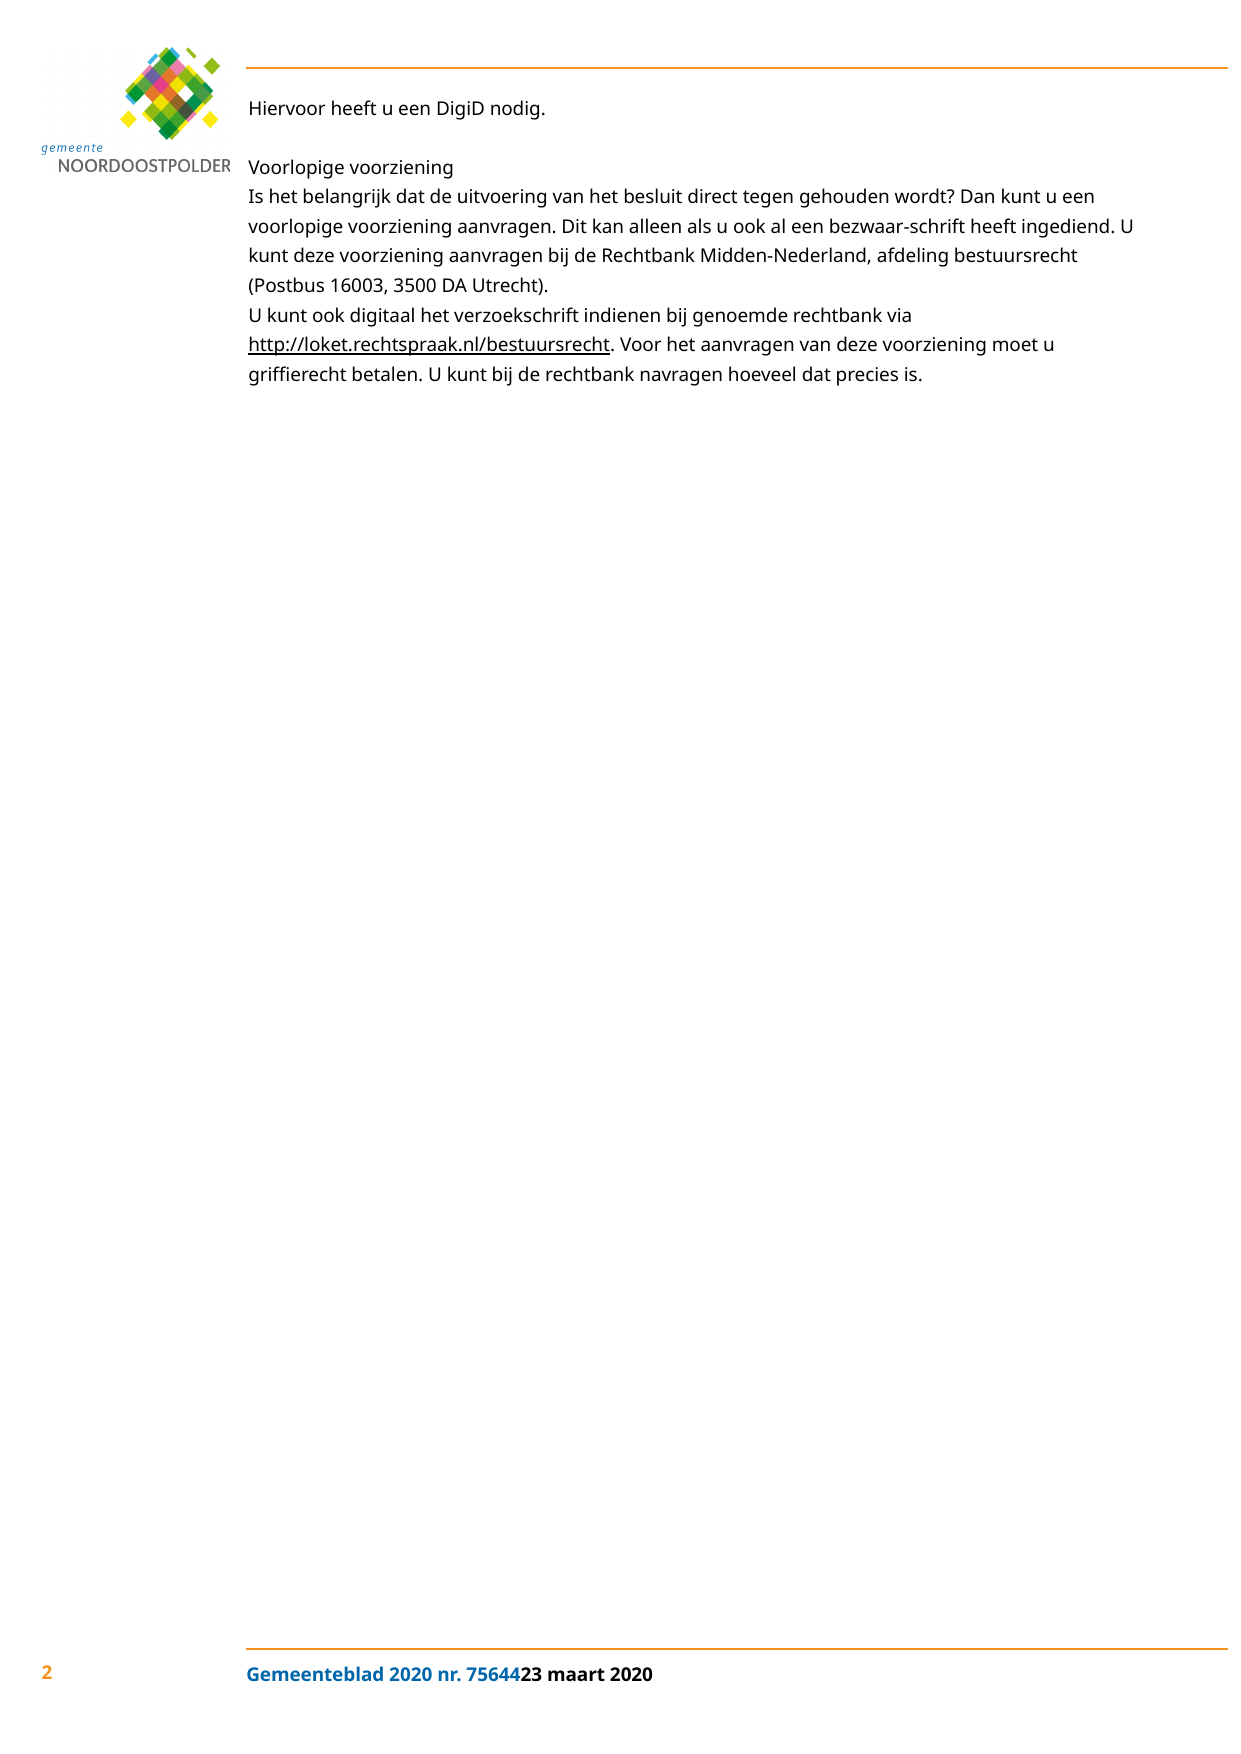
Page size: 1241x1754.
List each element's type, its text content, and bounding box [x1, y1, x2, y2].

picture [41, 47, 231, 172]
text U kunt ook digitaal het verzoekschrift indienen bij genoemde rechtbank via http://loket.rechtspraak.nl/bestuursrecht. Voor het aanvragen van deze voorziening moet u griffierecht betalen. U kunt bij de rechtbank navragen hoeveel dat precies is. [248, 302, 1152, 387]
text Voorlopige voorziening [248, 154, 1152, 180]
text Is het belangrijk dat de uitvoering van het besluit direct tegen gehouden wordt? Dan kunt u een voorlopige voorziening aanvragen. Dit kan alleen als u ook al een bezwaar-schrift heeft ingediend. U kunt deze voorziening aanvragen bij de Rechtbank Midden-Nederland, afdeling bestuursrecht (Postbus 16003, 3500 DA Utrecht). [248, 183, 1152, 298]
text Hiervoor heeft u een DigiD nodig. [248, 95, 1152, 121]
